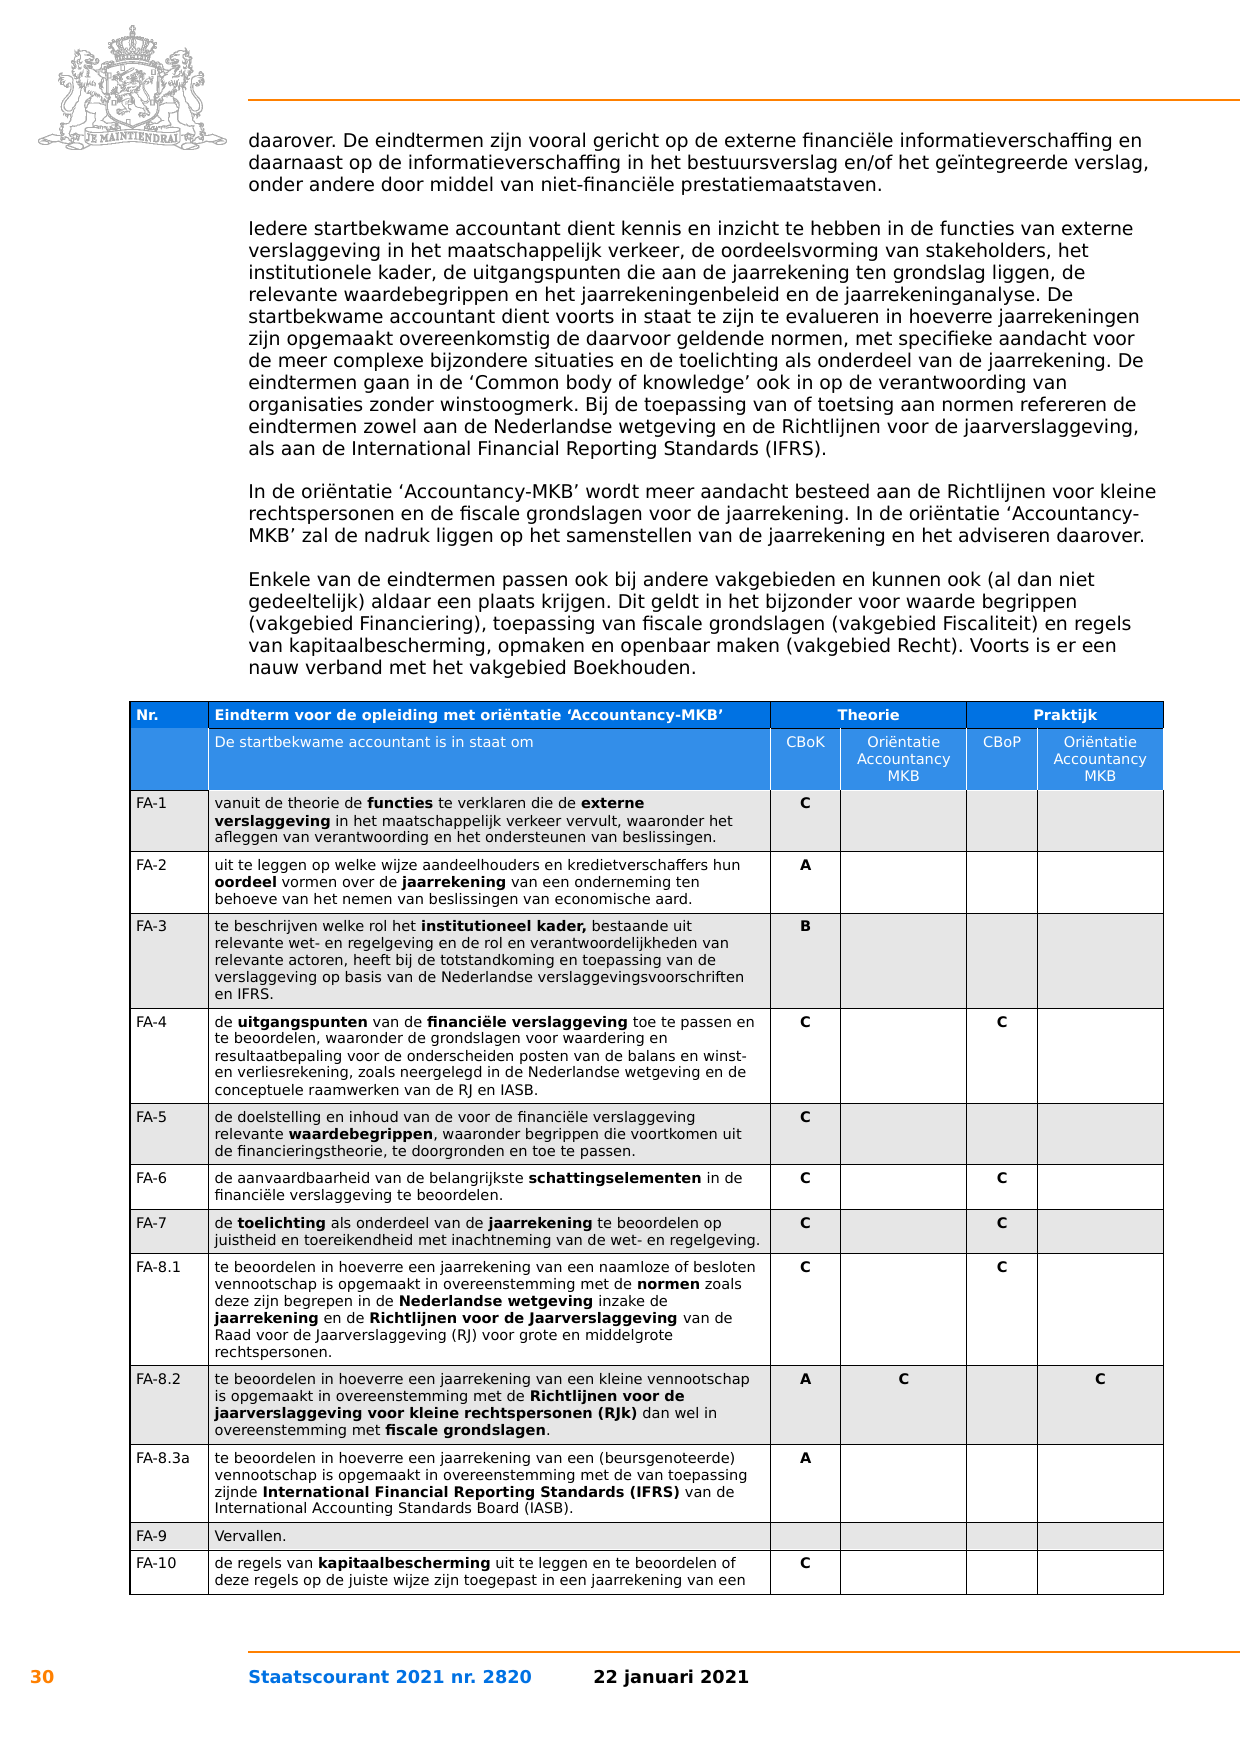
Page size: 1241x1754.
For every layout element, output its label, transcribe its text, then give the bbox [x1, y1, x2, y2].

table_cell [841, 791, 966, 851]
table_cell [1038, 852, 1163, 912]
table_cell te beoordelen in hoeverre een jaarrekening van een naamloze of besloten vennootschap is opgemaakt in overeenstemming met de normen zoals deze zijn begrepen in de Nederlandse wetgeving inzake de jaarrekening en de Richtlijnen voor de Jaarverslaggeving van de Raad voor de Jaarverslaggeving (RJ) voor grote en middelgrote rechtspersonen. [209, 1254, 770, 1365]
table_cell [967, 1104, 1037, 1164]
picture [38, 25, 227, 150]
table_cell C [967, 1254, 1037, 1365]
table_cell [1038, 791, 1163, 851]
table_cell De startbekwame accountant is in staat om [209, 729, 770, 790]
table_cell te beschrijven welke rol het institutioneel kader, bestaande uit relevante wet- en regelgeving en de rol en verantwoordelijkheden van relevante actoren, heeft bij de totstandkoming en toepassing van de verslaggeving op basis van de Nederlandse verslaggevingsvoorschriften en IFRS. [209, 914, 770, 1008]
table_cell de uitgangspunten van de financiële verslaggeving toe te passen en te beoordelen, waaronder de grondslagen voor waardering en resultaatbepaling voor de onderscheiden posten van de balans en winst- en verliesrekening, zoals neergelegd in de Nederlandse wetgeving en de conceptuele raamwerken van de RJ en IASB. [209, 1009, 770, 1103]
table_cell de regels van kapitaalbescherming uit te leggen en te beoordelen of deze regels op de juiste wijze zijn toegepast in een jaarrekening van een [209, 1551, 770, 1594]
table_cell [841, 852, 966, 912]
table_cell [1038, 1009, 1163, 1103]
text Iedere startbekwame accountant dient kennis en inzicht te hebben in de functies van externe verslaggeving in het maatschappelijk verkeer, de oordeelsvorming van stakeholders, het institutionele kader, de uitgangspunten die aan de jaarrekening ten grondslag liggen, de relevante waardebegrippen en het jaarrekeningenbeleid en de jaarrekeninganalyse. De startbekwame accountant dient voorts in staat te zijn te evalueren in hoeverre jaarrekeningen zijn opgemaakt overeenkomstig de daarvoor geldende normen, met specifieke aandacht voor de meer complexe bijzondere situaties en de toelichting als onderdeel van de jaarrekening. De eindtermen gaan in de ‘Common body of knowledge’ ook in op de verantwoording van organisaties zonder winstoogmerk. Bij de toepassing van of toetsing aan normen refereren de eindtermen zowel aan de Nederlandse wetgeving en de Richtlijnen voor de jaarverslaggeving, als aan de International Financial Reporting Standards (IFRS). [248, 218, 1163, 459]
table_header Theorie [771, 702, 966, 728]
table_cell [1038, 1523, 1163, 1549]
table_cell de doelstelling en inhoud van de voor de financiële verslaggeving relevante waardebegrippen, waaronder begrippen die voortkomen uit de financieringstheorie, te doorgronden en toe te passen. [209, 1104, 770, 1164]
table_cell C [967, 1165, 1037, 1209]
table_cell C [967, 1210, 1037, 1253]
table_cell C [771, 1009, 840, 1103]
table_cell de aanvaardbaarheid van de belangrijkste schattingselementen in de financiële verslaggeving te beoordelen. [209, 1165, 770, 1209]
table_cell [841, 1104, 966, 1164]
table_cell B [771, 914, 840, 1008]
table_cell [841, 1165, 966, 1209]
table_cell de toelichting als onderdeel van de jaarrekening te beoordelen op juistheid en toereikendheid met inachtneming van de wet- en regelgeving. [209, 1210, 770, 1253]
table_cell [1038, 1104, 1163, 1164]
table_cell C [967, 1009, 1037, 1103]
table_cell Oriëntatie Accountancy MKB [841, 729, 966, 790]
table_cell [967, 1366, 1037, 1444]
table_cell FA-8.3a [131, 1445, 208, 1522]
table_cell [1038, 1254, 1163, 1365]
table_cell [967, 852, 1037, 912]
table_cell A [771, 852, 840, 912]
table_cell FA-10 [131, 1551, 208, 1594]
text Enkele van de eindtermen passen ook bij andere vakgebieden en kunnen ook (al dan niet gedeeltelijk) aldaar een plaats krijgen. Dit geldt in het bijzonder voor waarde begrippen (vakgebied Financiering), toepassing van fiscale grondslagen (vakgebied Fiscaliteit) en regels van kapitaalbescherming, opmaken en openbaar maken (vakgebied Recht). Voorts is er een nauw verband met het vakgebied Boekhouden. [248, 569, 1163, 679]
table_cell [841, 1009, 966, 1103]
table_cell C [771, 1551, 840, 1594]
table_cell FA-4 [131, 1009, 208, 1103]
text In de oriëntatie ‘Accountancy-MKB’ wordt meer aandacht besteed aan de Richtlijnen voor kleine rechtspersonen en de fiscale grondslagen voor de jaarrekening. In de oriëntatie ‘Accountancy-MKB’ zal de nadruk liggen op het samenstellen van de jaarrekening en het adviseren daarover. [248, 481, 1163, 547]
table_cell C [771, 1104, 840, 1164]
table_cell FA-9 [131, 1523, 208, 1549]
text daarover. De eindtermen zijn vooral gericht op de externe financiële informatieverschaffing en daarnaast op de informatieverschaffing in het bestuursverslag en/of het geïntegreerde verslag, onder andere door middel van niet-financiële prestatiemaatstaven. [248, 130, 1163, 196]
table_cell [967, 914, 1037, 1008]
table_cell te beoordelen in hoeverre een jaarrekening van een kleine vennootschap is opgemaakt in overeenstemming met de Richtlijnen voor de jaarverslaggeving voor kleine rechtspersonen (RJk) dan wel in overeenstemming met fiscale grondslagen. [209, 1366, 770, 1444]
table_cell [1038, 914, 1163, 1008]
table_cell [967, 1445, 1037, 1522]
table_cell FA-8.2 [131, 1366, 208, 1444]
table_cell [841, 1551, 966, 1594]
table_cell FA-2 [131, 852, 208, 912]
table_cell C [1038, 1366, 1163, 1444]
table_cell FA-6 [131, 1165, 208, 1209]
table_header Praktijk [967, 702, 1163, 728]
table_cell [841, 1254, 966, 1365]
table_header Eindterm voor de opleiding met oriëntatie ‘Accountancy-MKB’ [209, 702, 770, 728]
table_cell CBoP [967, 729, 1037, 790]
table_cell [1038, 1210, 1163, 1253]
table_cell C [771, 791, 840, 851]
table_cell FA-8.1 [131, 1254, 208, 1365]
table_cell [967, 1551, 1037, 1594]
table_cell [841, 914, 966, 1008]
table_cell [967, 1523, 1037, 1549]
table_cell [771, 1523, 840, 1549]
table_cell te beoordelen in hoeverre een jaarrekening van een (beursgenoteerde) vennootschap is opgemaakt in overeenstemming met de van toepassing zijnde International Financial Reporting Standards (IFRS) van de International Accounting Standards Board (IASB). [209, 1445, 770, 1522]
table_cell [1038, 1551, 1163, 1594]
table_cell CBoK [771, 729, 840, 790]
table_cell C [771, 1165, 840, 1209]
table_cell A [771, 1445, 840, 1522]
table_cell FA-1 [131, 791, 208, 851]
table_cell [841, 1523, 966, 1549]
table_cell uit te leggen op welke wijze aandeelhouders en kredietverschaffers hun oordeel vormen over de jaarrekening van een onderneming ten behoeve van het nemen van beslissingen van economische aard. [209, 852, 770, 912]
table_cell [841, 1210, 966, 1253]
table_cell A [771, 1366, 840, 1444]
table_cell [1038, 1445, 1163, 1522]
table_cell FA-5 [131, 1104, 208, 1164]
table_cell Vervallen. [209, 1523, 770, 1549]
table_cell [967, 791, 1037, 851]
table_cell C [841, 1366, 966, 1444]
table_cell C [771, 1254, 840, 1365]
table_cell C [771, 1210, 840, 1253]
table_cell vanuit de theorie de functies te verklaren die de externe verslaggeving in het maatschappelijk verkeer vervult, waaronder het afleggen van verantwoording en het ondersteunen van beslissingen. [209, 791, 770, 851]
table_header Nr. [131, 702, 208, 728]
table_cell FA-7 [131, 1210, 208, 1253]
table_cell [841, 1445, 966, 1522]
table_cell FA-3 [131, 914, 208, 1008]
table_cell Oriëntatie Accountancy MKB [1038, 729, 1163, 790]
table_cell [1038, 1165, 1163, 1209]
